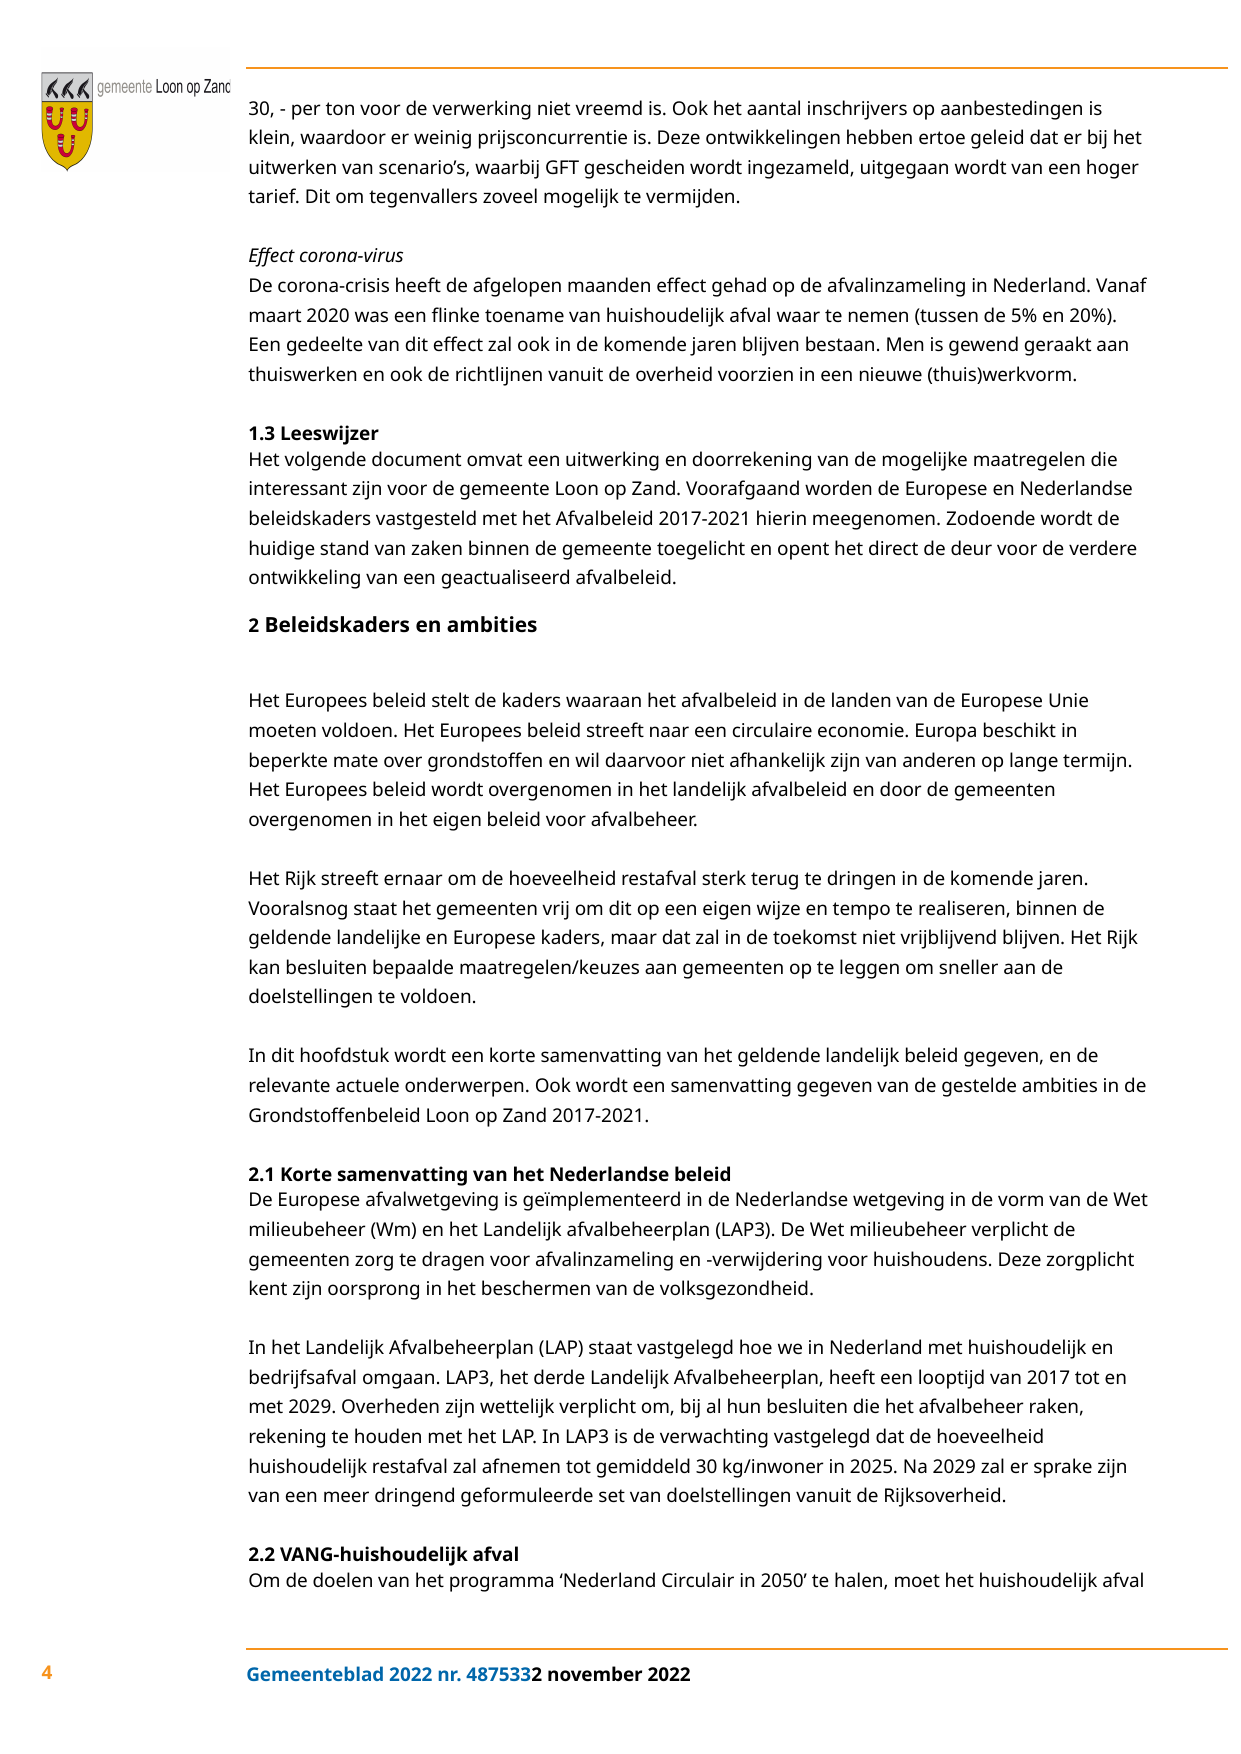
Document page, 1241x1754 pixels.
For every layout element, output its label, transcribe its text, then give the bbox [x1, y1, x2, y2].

text Het Europees beleid stelt de kaders waaraan het afvalbeleid in de landen van de Europese Unie moeten voldoen. Het Europees beleid streeft naar een circulaire economie. Europa beschikt in beperkte mate over grondstoffen en wil daarvoor niet afhankelijk zijn van anderen op lange termijn. Het Europees beleid wordt overgenomen in het landelijk afvalbeleid en door de gemeenten overgenomen in het eigen beleid voor afvalbeheer. [248, 688, 1152, 832]
text 30, - per ton voor de verwerking niet vreemd is. Ook het aantal inschrijvers op aanbestedingen is klein, waardoor er weinig prijsconcurrentie is. Deze ontwikkelingen hebben ertoe geleid dat er bij het uitwerken van scenario’s, waarbij GFT gescheiden wordt ingezameld, uitgegaan wordt van een hoger tarief. Dit om tegenvallers zoveel mogelijk te vermijden. [248, 95, 1152, 209]
text Effect corona-virus [248, 243, 1152, 268]
text De corona-crisis heeft de afgelopen maanden effect gehad op de afvalinzameling in Nederland. Vanaf maart 2020 was een flinke toename van huishoudelijk afval waar te nemen (tussen de 5% en 20%). Een gedeelte van dit effect zal ook in de komende jaren blijven bestaan. Men is gewend geraakt aan thuiswerken en ook de richtlijnen vanuit de overheid voorzien in een nieuwe (thuis)werkvorm. [248, 272, 1152, 387]
text In dit hoofdstuk wordt een korte samenvatting van het geldende landelijk beleid gegeven, en de relevante actuele onderwerpen. Ook wordt een samenvatting gegeven van de gestelde ambities in de Grondstoffenbeleid Loon op Zand 2017-2021. [248, 1043, 1152, 1127]
text 1.3 Leeswijzer [248, 420, 1152, 446]
picture [41, 47, 231, 172]
text Het Rijk streeft ernaar om de hoeveelheid restafval sterk terug te dringen in de komende jaren. Vooralsnog staat het gemeenten vrij om dit op een eigen wijze en tempo te realiseren, binnen de geldende landelijke en Europese kaders, maar dat zal in de toekomst niet vrijblijvend blijven. Het Rijk kan besluiten bepaalde maatregelen/keuzes aan gemeenten op te leggen om sneller aan de doelstellingen te voldoen. [248, 865, 1152, 1009]
text De Europese afvalwetgeving is geïmplementeerd in de Nederlandse wetgeving in de vorm van de Wet milieubeheer (Wm) en het Landelijk afvalbeheerplan (LAP3). De Wet milieubeheer verplicht de gemeenten zorg te dragen voor afvalinzameling en -verwijdering voor huishoudens. Deze zorgplicht kent zijn oorsprong in het beschermen van de volksgezondheid. [248, 1187, 1152, 1301]
text Het volgende document omvat een uitwerking en doorrekening van de mogelijke maatregelen die interessant zijn voor de gemeente Loon op Zand. Voorafgaand worden de Europese en Nederlandse beleidskaders vastgesteld met het Afvalbeleid 2017-2021 hierin meegenomen. Zodoende wordt de huidige stand van zaken binnen de gemeente toegelicht en opent het direct de deur voor de verdere ontwikkeling van een geactualiseerd afvalbeleid. [248, 446, 1152, 590]
text 2.1 Korte samenvatting van het Nederlandse beleid [248, 1161, 1152, 1187]
text 2 Beleidskaders en ambities [248, 610, 1152, 638]
text Om de doelen van het programma ‘Nederland Circulair in 2050’ te halen, moet het huishoudelijk afval [248, 1567, 1152, 1593]
text 2.2 VANG-huishoudelijk afval [248, 1542, 1152, 1567]
text In het Landelijk Afvalbeheerplan (LAP) staat vastgelegd hoe we in Nederland met huishoudelijk en bedrijfsafval omgaan. LAP3, het derde Landelijk Afvalbeheerplan, heeft een looptijd van 2017 tot en met 2029. Overheden zijn wettelijk verplicht om, bij al hun besluiten die het afvalbeheer raken, rekening te houden met het LAP. In LAP3 is de verwachting vastgelegd dat de hoeveelheid huishoudelijk restafval zal afnemen tot gemiddeld 30 kg/inwoner in 2025. Na 2029 zal er sprake zijn van een meer dringend geformuleerde set van doelstellingen vanuit de Rijksoverheid. [248, 1334, 1152, 1508]
